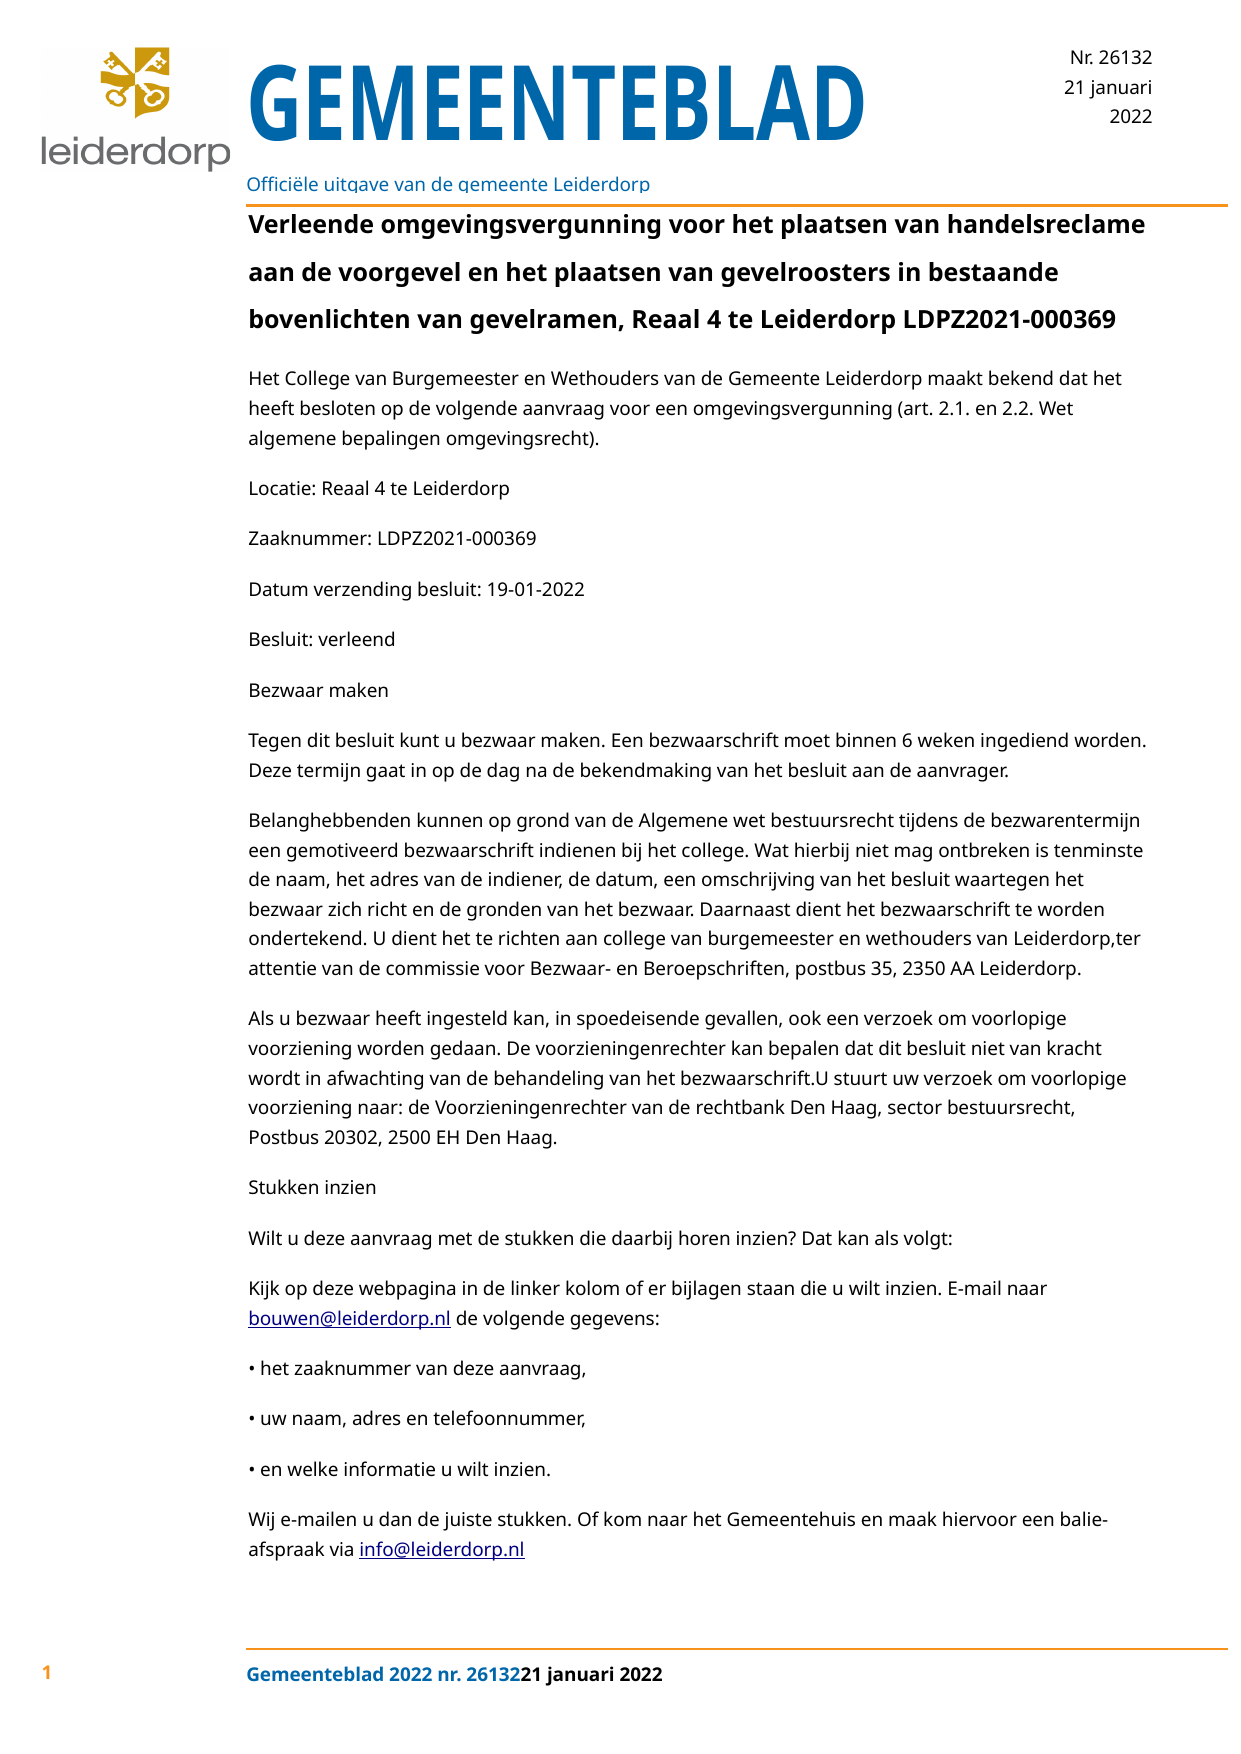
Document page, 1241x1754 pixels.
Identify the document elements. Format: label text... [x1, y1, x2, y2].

text Tegen dit besluit kunt u bezwaar maken. Een bezwaarschrift moet binnen 6 weken ingediend worden. Deze termijn gaat in op de dag na de bekendmaking van het besluit aan de aanvrager. [248, 727, 1152, 782]
text Datum verzending besluit: 19-01-2022 [248, 576, 1152, 602]
text Kijk op deze webpagina in de linker kolom of er bijlagen staan die u wilt inzien. E-mail naar bouwen@leiderdorp.nl de volgende gegevens: [248, 1275, 1152, 1330]
text Wij e-mailen u dan de juiste stukken. Of kom naar het Gemeentehuis en maak hiervoor een balie-afspraak via info@leiderdorp.nl [248, 1506, 1152, 1562]
text Zaaknummer: LDPZ2021-000369 [248, 526, 1152, 551]
text Besluit: verleend [248, 626, 1152, 652]
text • het zaaknummer van deze aanvraag, [248, 1355, 1152, 1381]
text Stukken inzien [248, 1174, 1152, 1200]
text Het College van Burgemeester en Wethouders van de Gemeente Leiderdorp maakt bekend dat het heeft besloten op de volgende aanvraag voor een omgevingsvergunning (art. 2.1. en 2.2. Wet algemene bepalingen omgevingsrecht). [248, 366, 1152, 450]
text • en welke informatie u wilt inzien. [248, 1456, 1152, 1482]
text Verleende omgevingsvergunning voor het plaatsen van handelsreclame aan de voorgevel en het plaatsen van gevelroosters in bestaande bovenlichten van gevelramen, Reaal 4 te Leiderdorp LDPZ2021-000369 [248, 207, 1152, 336]
text Locatie: Reaal 4 te Leiderdorp [248, 475, 1152, 501]
text Belanghebbenden kunnen op grond van de Algemene wet bestuursrecht tijdens de bezwarentermijn een gemotiveerd bezwaarschrift indienen bij het college. Wat hierbij niet mag ontbreken is tenminste de naam, het adres van de indiener, de datum, een omschrijving van het besluit waartegen het bezwaar zich richt en de gronden van het bezwaar. Daarnaast dient het bezwaarschrift te worden ondertekend. U dient het te richten aan college van burgemeester en wethouders van Leiderdorp,ter attentie van de commissie voor Bezwaar- en Beroepschriften, postbus 35, 2350 AA Leiderdorp. [248, 807, 1152, 981]
text Wilt u deze aanvraag met de stukken die daarbij horen inzien? Dat kan als volgt: [248, 1225, 1152, 1250]
text • uw naam, adres en telefoonnummer, [248, 1406, 1152, 1431]
text Bezwaar maken [248, 677, 1152, 702]
text Als u bezwaar heeft ingesteld kan, in spoedeisende gevallen, ook een verzoek om voorlopige voorziening worden gedaan. De voorzieningenrechter kan bepalen dat dit besluit niet van kracht wordt in afwachting van de behandeling van het bezwaarschrift.U stuurt uw verzoek om voorlopige voorziening naar: de Voorzieningenrechter van de rechtbank Den Haag, sector bestuursrecht, Postbus 20302, 2500 EH Den Haag. [248, 1006, 1152, 1149]
picture [41, 47, 231, 172]
